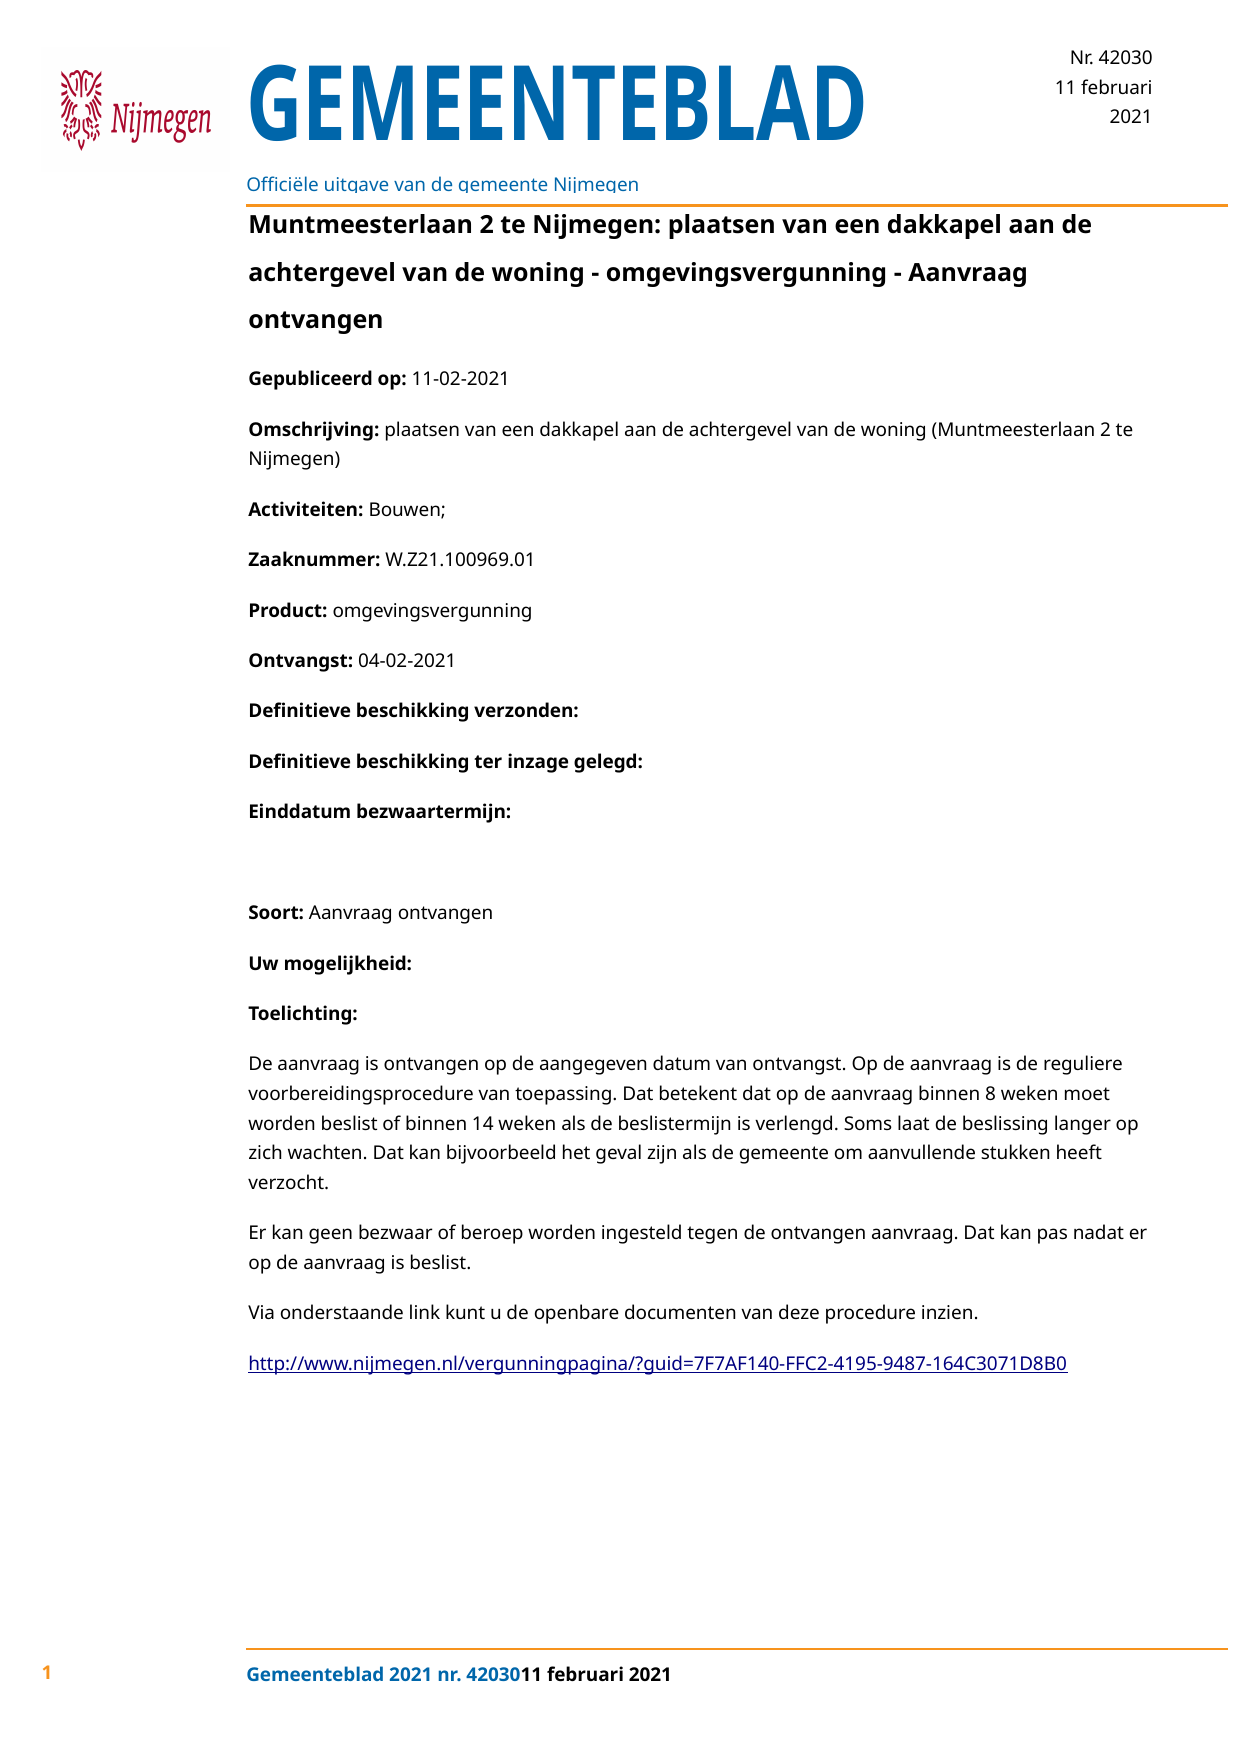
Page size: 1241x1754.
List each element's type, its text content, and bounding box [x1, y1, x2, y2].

text Ontvangst: 04-02-2021 [248, 647, 1152, 673]
text Einddatum bezwaartermijn: [248, 798, 1152, 824]
picture [41, 47, 231, 172]
text Product: omgevingsvergunning [248, 597, 1152, 622]
text Via onderstaande link kunt u de openbare documenten van deze procedure inzien. [248, 1299, 1152, 1325]
text Definitieve beschikking verzonden: [248, 698, 1152, 723]
text Activiteiten: Bouwen; [248, 496, 1152, 522]
text De aanvraag is ontvangen op de aangegeven datum van ontvangst. Op de aanvraag is de reguliere voorbereidingsprocedure van toepassing. Dat betekent dat op de aanvraag binnen 8 weken moet worden beslist of binnen 14 weken als de beslistermijn is verlengd. Soms laat de beslissing langer op zich wachten. Dat kan bijvoorbeeld het geval zijn als de gemeente om aanvullende stukken heeft verzocht. [248, 1051, 1152, 1194]
text Er kan geen bezwaar of beroep worden ingesteld tegen de ontvangen aanvraag. Dat kan pas nadat er op de aanvraag is beslist. [248, 1219, 1152, 1274]
text http://www.nijmegen.nl/vergunningpagina/?guid=7F7AF140-FFC2-4195-9487-164C3071D8B0 [248, 1350, 1152, 1375]
text Omschrijving: plaatsen van een dakkapel aan de achtergevel van de woning (Muntmeesterlaan 2 te Nijmegen) [248, 416, 1152, 471]
text Uw mogelijkheid: [248, 950, 1152, 975]
text Definitieve beschikking ter inzage gelegd: [248, 748, 1152, 774]
text Gepubliceerd op: 11-02-2021 [248, 366, 1152, 391]
text Toelichting: [248, 1000, 1152, 1026]
text Soort: Aanvraag ontvangen [248, 899, 1152, 925]
text Zaaknummer: W.Z21.100969.01 [248, 546, 1152, 572]
text Muntmeesterlaan 2 te Nijmegen: plaatsen van een dakkapel aan de achtergevel van de woning - omgevingsvergunning - Aanvraag ontvangen [248, 207, 1152, 336]
